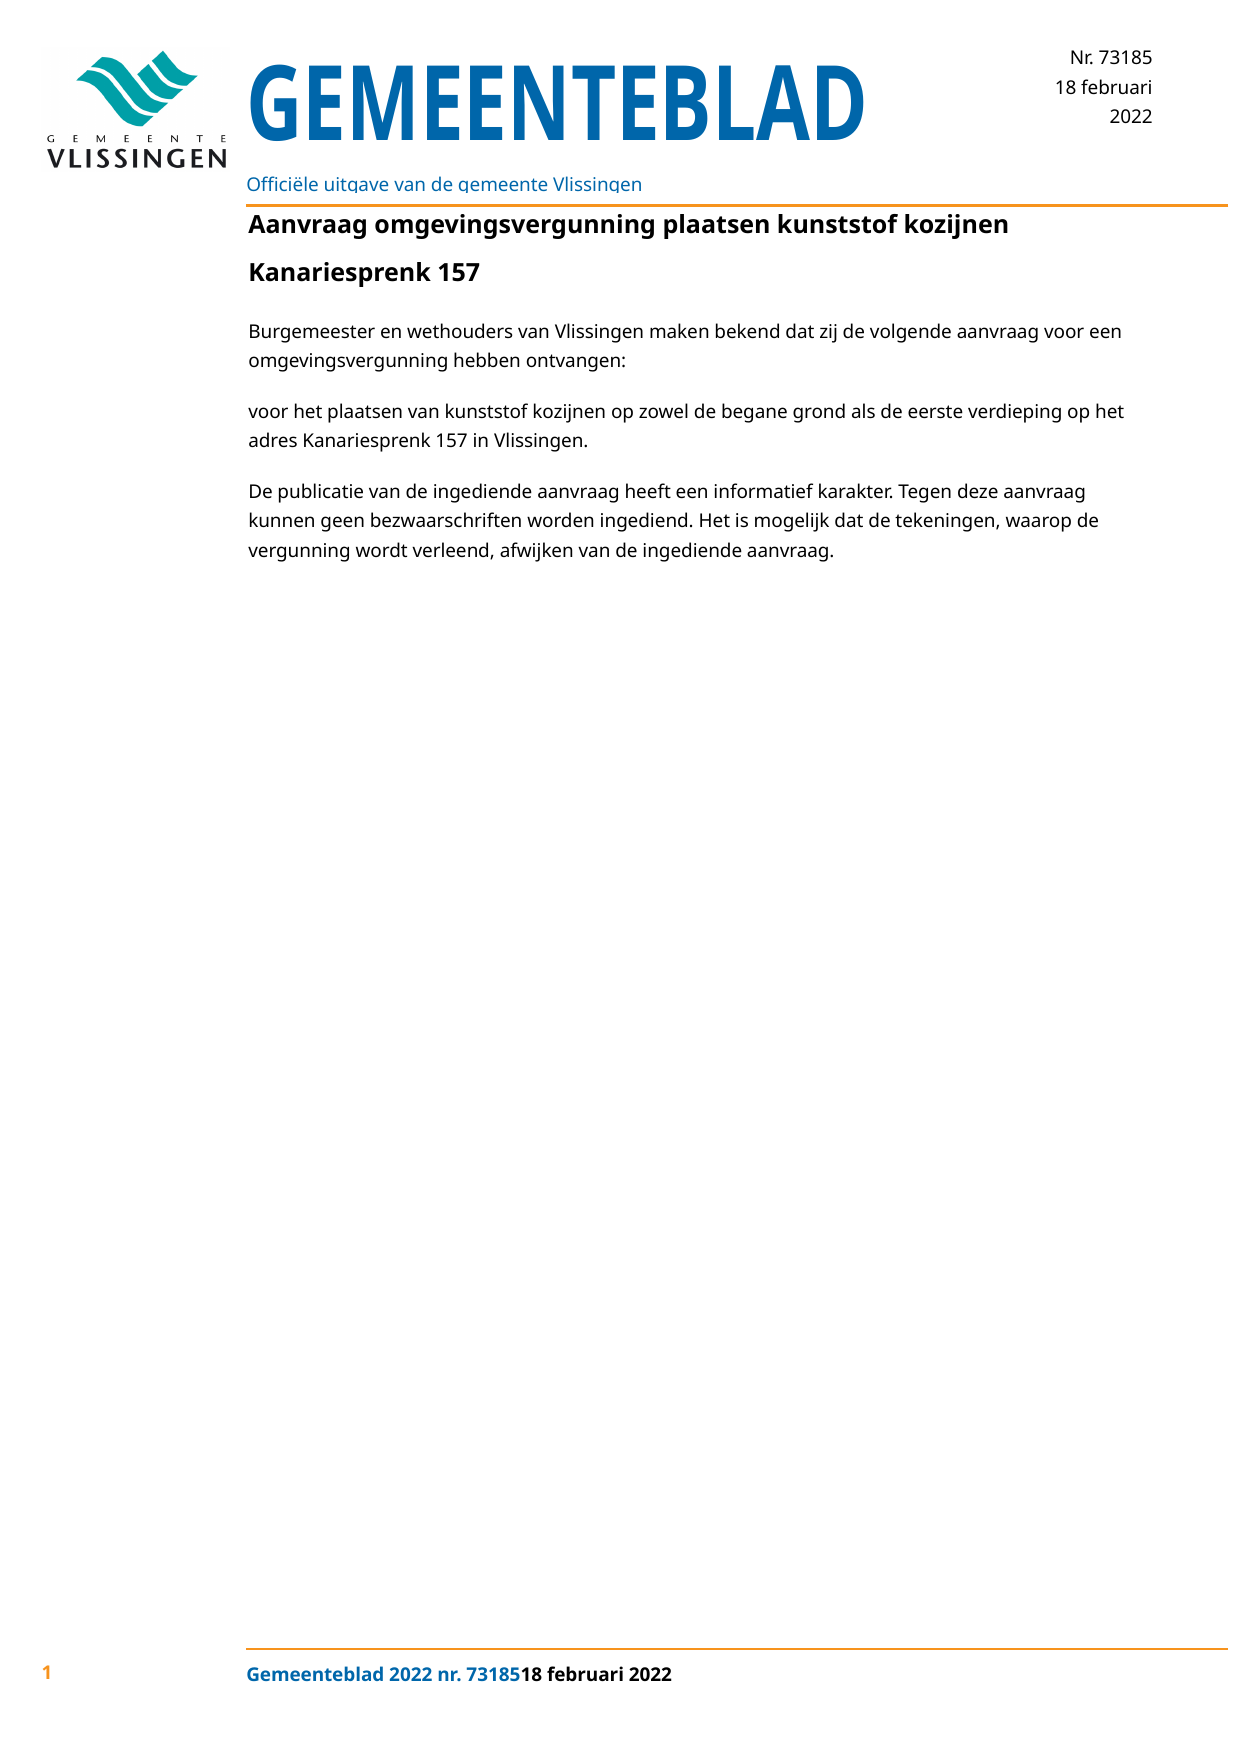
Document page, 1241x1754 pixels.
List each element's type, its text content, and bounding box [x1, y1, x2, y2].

text Burgemeester en wethouders van Vlissingen maken bekend dat zij de volgende aanvraag voor een omgevingsvergunning hebben ontvangen: [248, 318, 1152, 373]
picture [41, 47, 231, 172]
text voor het plaatsen van kunststof kozijnen op zowel de begane grond als de eerste verdieping op het adres Kanariesprenk 157 in Vlissingen. [248, 398, 1152, 453]
text De publicatie van de ingediende aanvraag heeft een informatief karakter. Tegen deze aanvraag kunnen geen bezwaarschriften worden ingediend. Het is mogelijk dat de tekeningen, waarop de vergunning wordt verleend, afwijken van de ingediende aanvraag. [248, 478, 1152, 563]
text Aanvraag omgevingsvergunning plaatsen kunststof kozijnen Kanariesprenk 157 [248, 207, 1152, 288]
